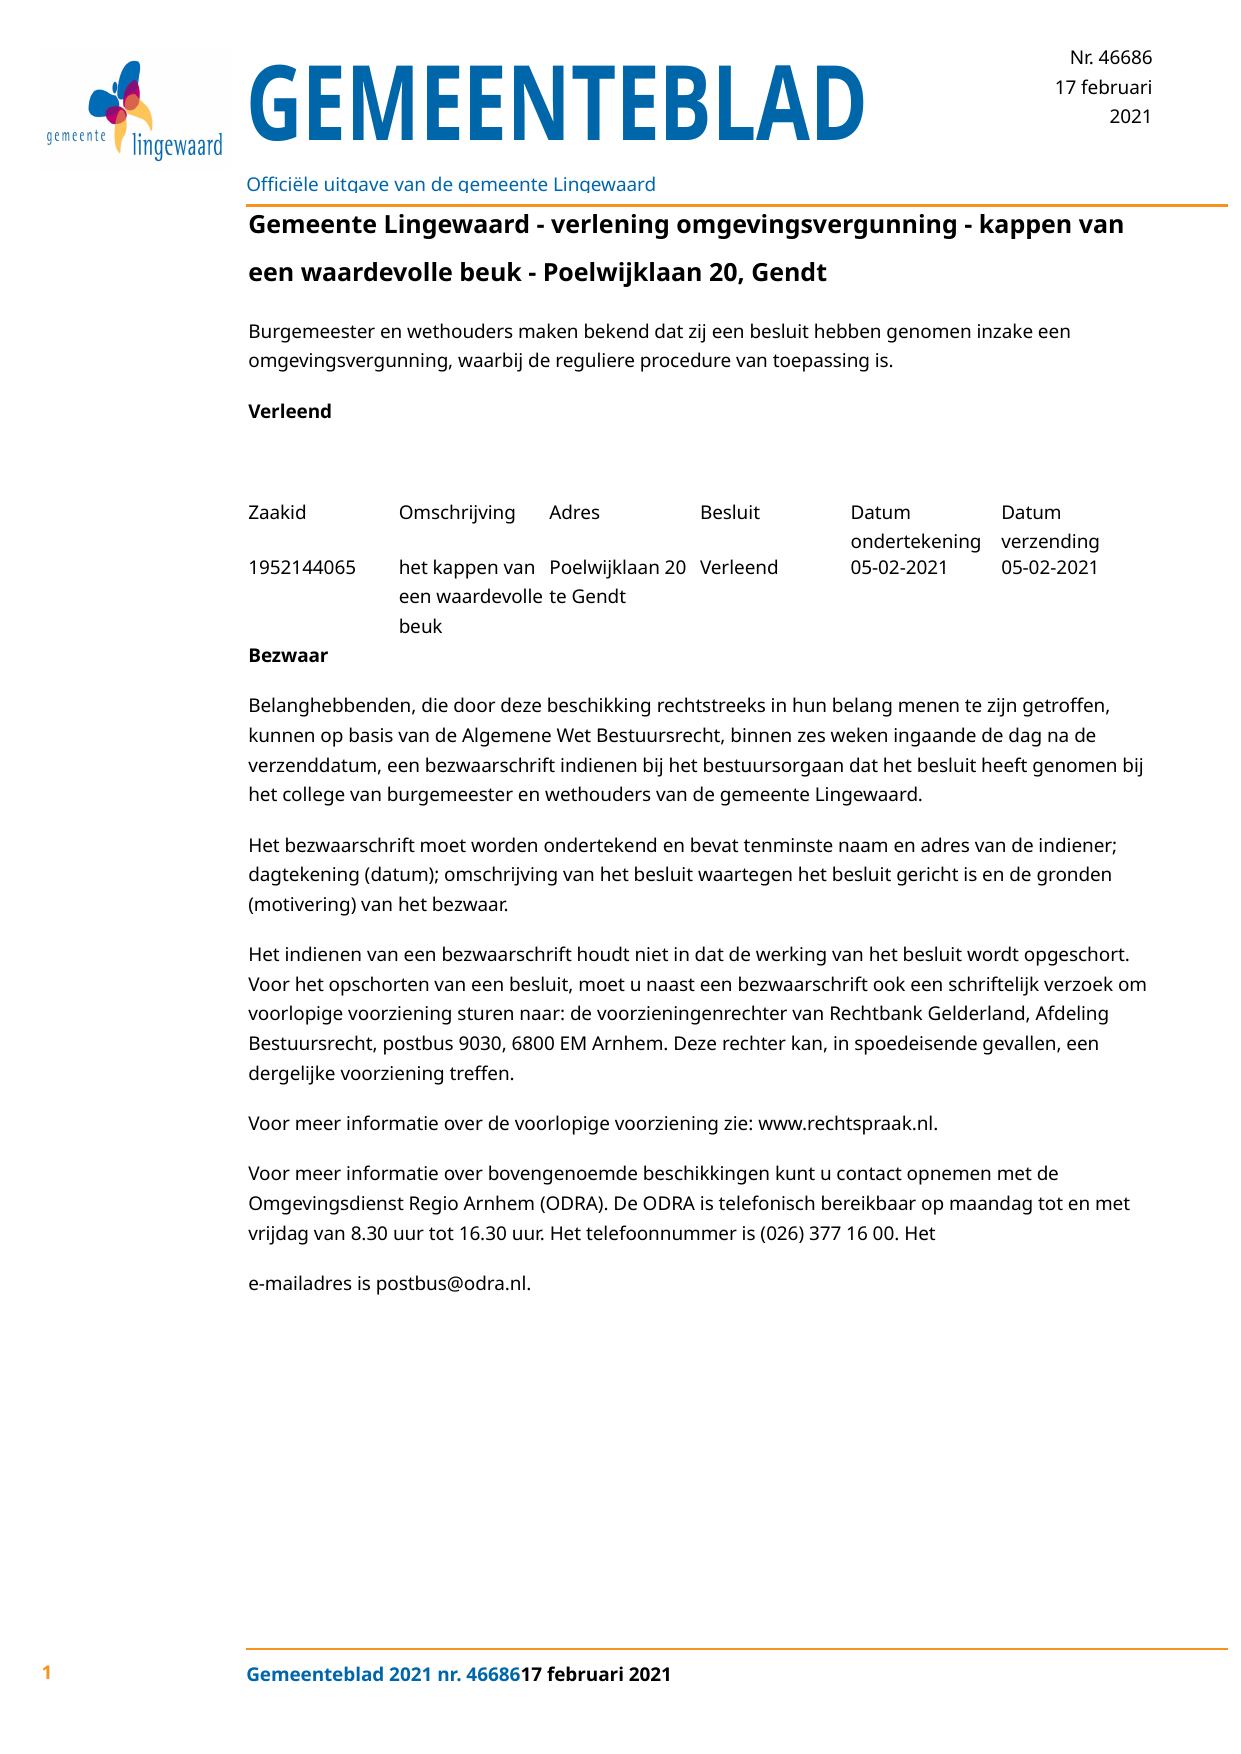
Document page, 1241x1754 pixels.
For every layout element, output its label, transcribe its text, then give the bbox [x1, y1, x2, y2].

table_cell 05-02-2021 [850, 554, 1001, 639]
table_cell 05-02-2021 [1001, 554, 1152, 639]
text Het indienen van een bezwaarschrift houdt niet in dat de werking van het besluit wordt opgeschort. Voor het opschorten van een besluit, moet u naast een bezwaarschrift ook een schriftelijk verzoek om voorlopige voorziening sturen naar: de voorzieningenrechter van Rechtbank Gelderland, Afdeling Bestuursrecht, postbus 9030, 6800 EM Arnhem. Deze rechter kan, in spoedeisende gevallen, een dergelijke voorziening treffen. [248, 941, 1152, 1086]
text Verleend [248, 398, 1152, 424]
table_cell het kappen van een waardevolle beuk [399, 554, 549, 639]
table_header Besluit [700, 499, 850, 554]
table_header Datum ondertekening [850, 499, 1001, 554]
table_header Zaakid [248, 499, 398, 554]
text e-mailadres is postbus@odra.nl. [248, 1270, 1152, 1296]
table_cell Verleend [700, 554, 850, 639]
text Het bezwaarschrift moet worden ondertekend en bevat tenminste naam en adres van de indiener; dagtekening (datum); omschrijving van het besluit waartegen het besluit gericht is en de gronden (motivering) van het bezwaar. [248, 832, 1152, 917]
text Voor meer informatie over de voorlopige voorziening zie: www.rechtspraak.nl. [248, 1110, 1152, 1136]
text Burgemeester en wethouders maken bekend dat zij een besluit hebben genomen inzake een omgevingsvergunning, waarbij de reguliere procedure van toepassing is. [248, 318, 1152, 373]
text Bezwaar [248, 642, 1152, 668]
table_cell 1952144065 [248, 554, 398, 639]
picture [41, 47, 231, 172]
table_header Datum verzending [1001, 499, 1152, 554]
text Belanghebbenden, die door deze beschikking rechtstreeks in hun belang menen te zijn getroffen, kunnen op basis van de Algemene Wet Bestuursrecht, binnen zes weken ingaande de dag na de verzenddatum, een bezwaarschrift indienen bij het bestuursorgaan dat het besluit heeft genomen bij het college van burgemeester en wethouders van de gemeente Lingewaard. [248, 693, 1152, 807]
text Gemeente Lingewaard - verlening omgevingsvergunning - kappen van een waardevolle beuk - Poelwijklaan 20, Gendt [248, 207, 1152, 288]
table_header Adres [549, 499, 700, 554]
table_header Omschrijving [399, 499, 549, 554]
text Voor meer informatie over bovengenoemde beschikkingen kunt u contact opnemen met de Omgevingsdienst Regio Arnhem (ODRA). De ODRA is telefonisch bereikbaar op maandag tot en met vrijdag van 8.30 uur tot 16.30 uur. Het telefoonnummer is (026) 377 16 00. Het [248, 1161, 1152, 1246]
table_cell Poelwijklaan 20 te Gendt [549, 554, 700, 639]
